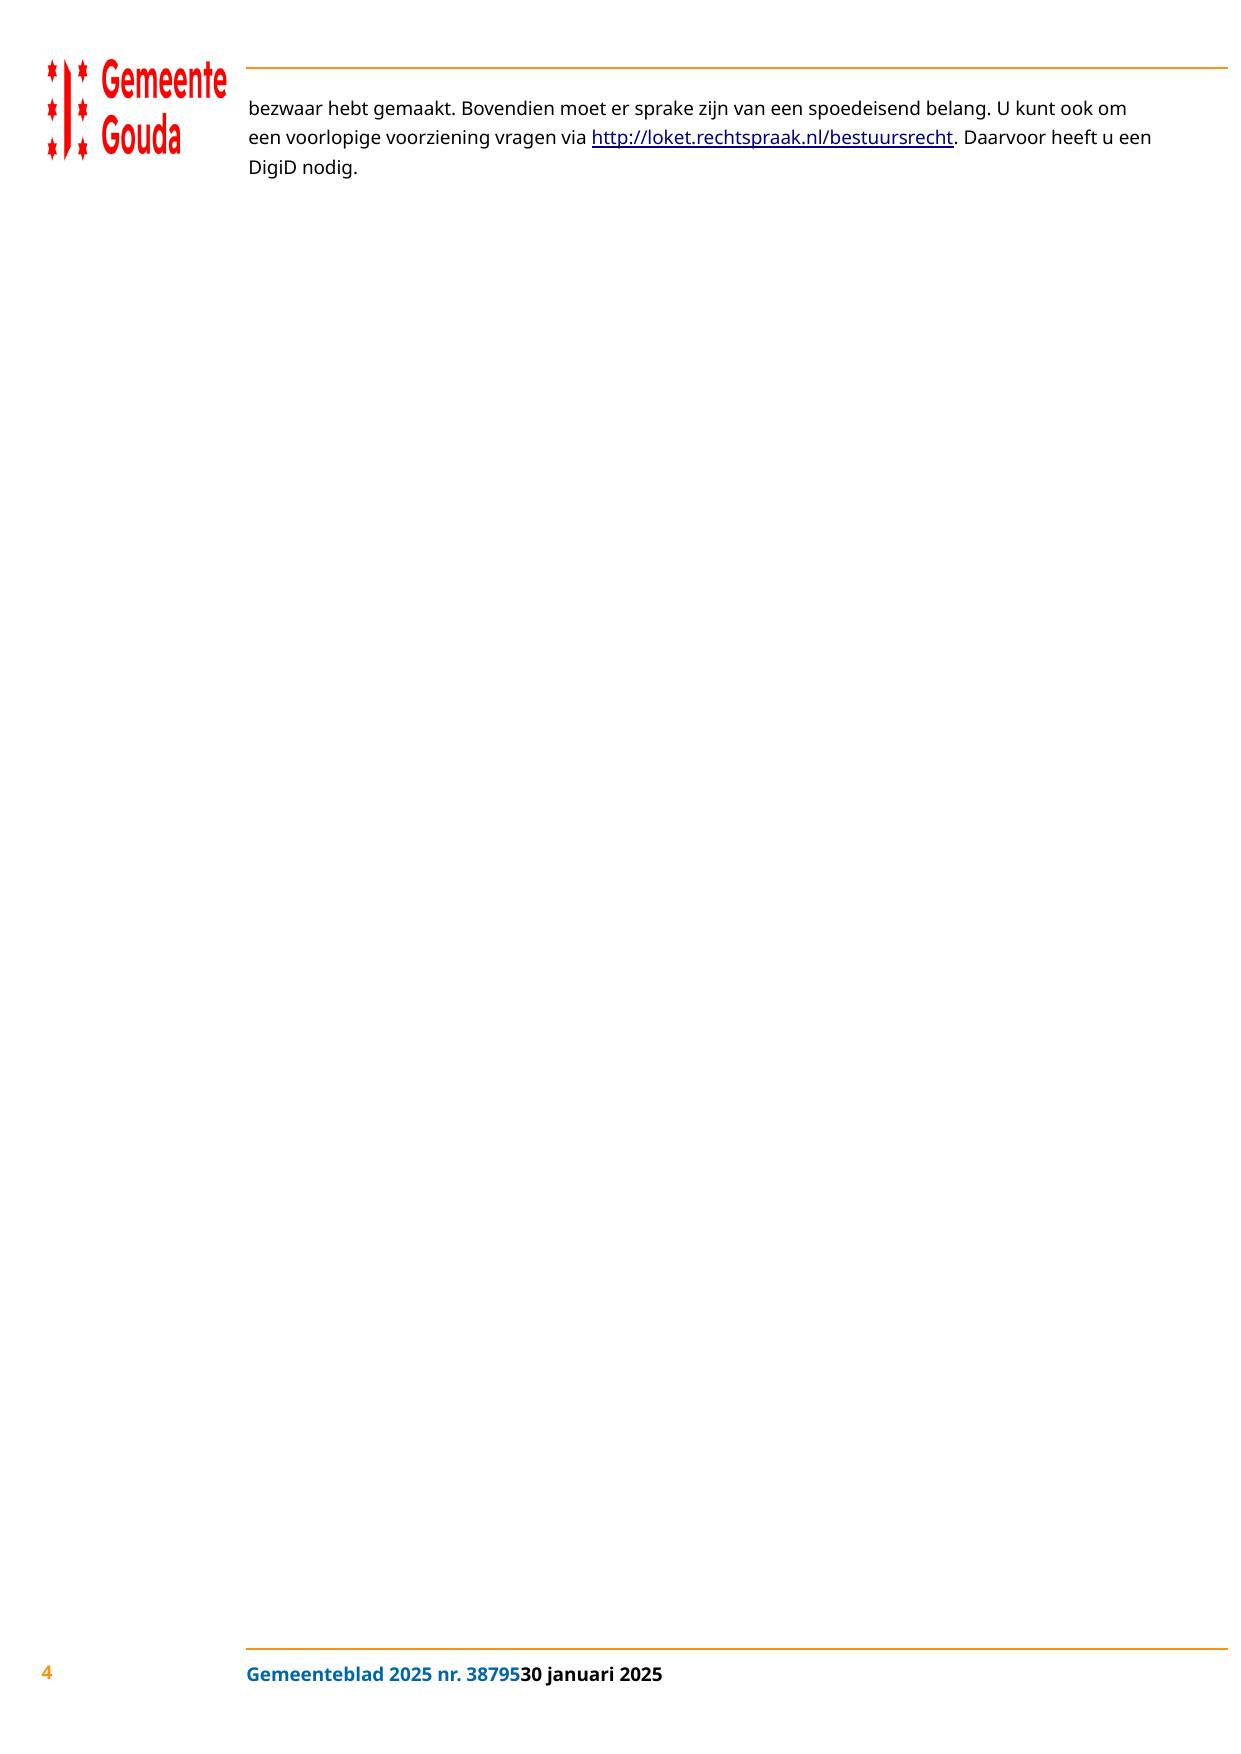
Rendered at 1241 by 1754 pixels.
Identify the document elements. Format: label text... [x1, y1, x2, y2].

text bezwaar hebt gemaakt. Bovendien moet er sprake zijn van een spoedeisend belang. U kunt ook om een voorlopige voorziening vragen via http://loket.rechtspraak.nl/bestuursrecht. Daarvoor heeft u een DigiD nodig. [248, 95, 1152, 180]
picture [41, 47, 231, 172]
